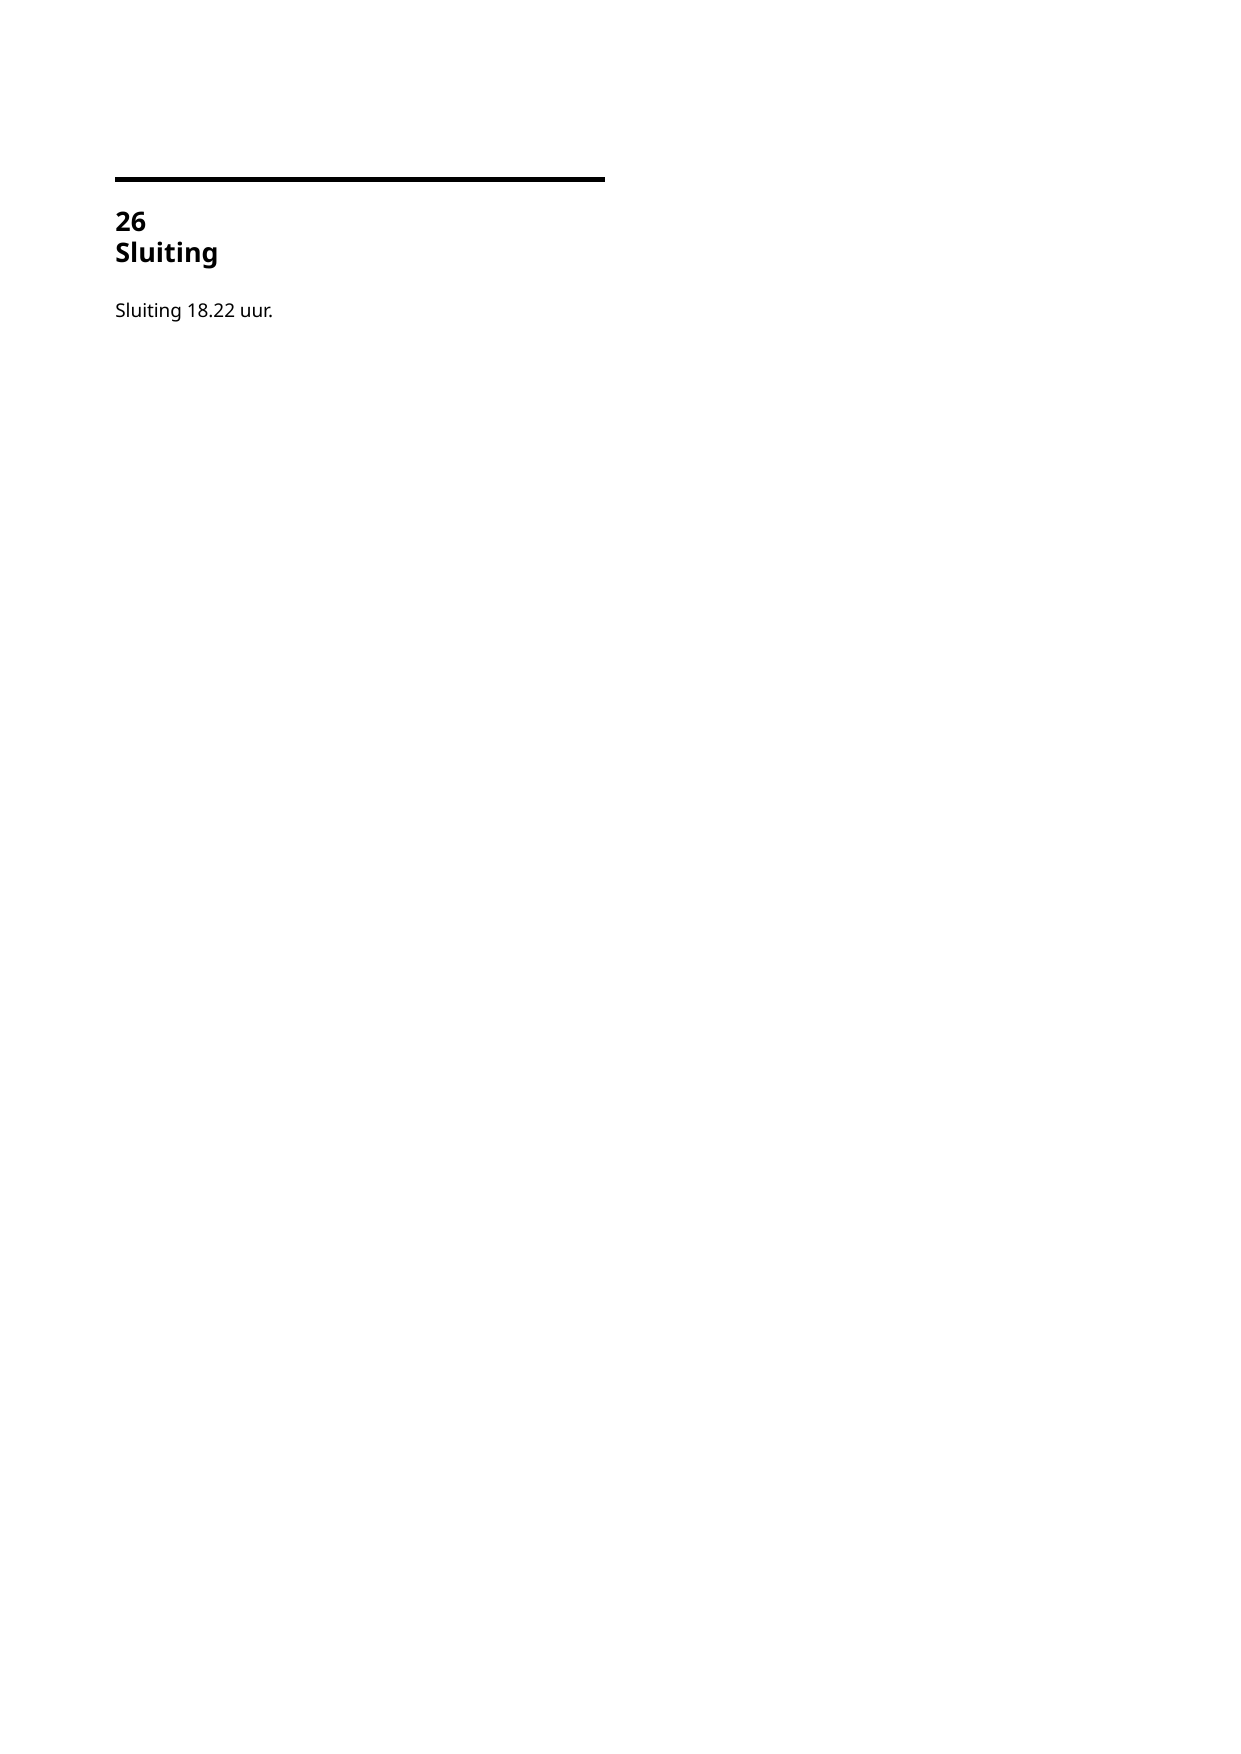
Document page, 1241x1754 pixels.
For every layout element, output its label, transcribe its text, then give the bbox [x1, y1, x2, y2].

text 26 [115, 203, 605, 239]
text Sluiting [115, 239, 605, 283]
text Sluiting 18.22 uur. [115, 302, 605, 322]
